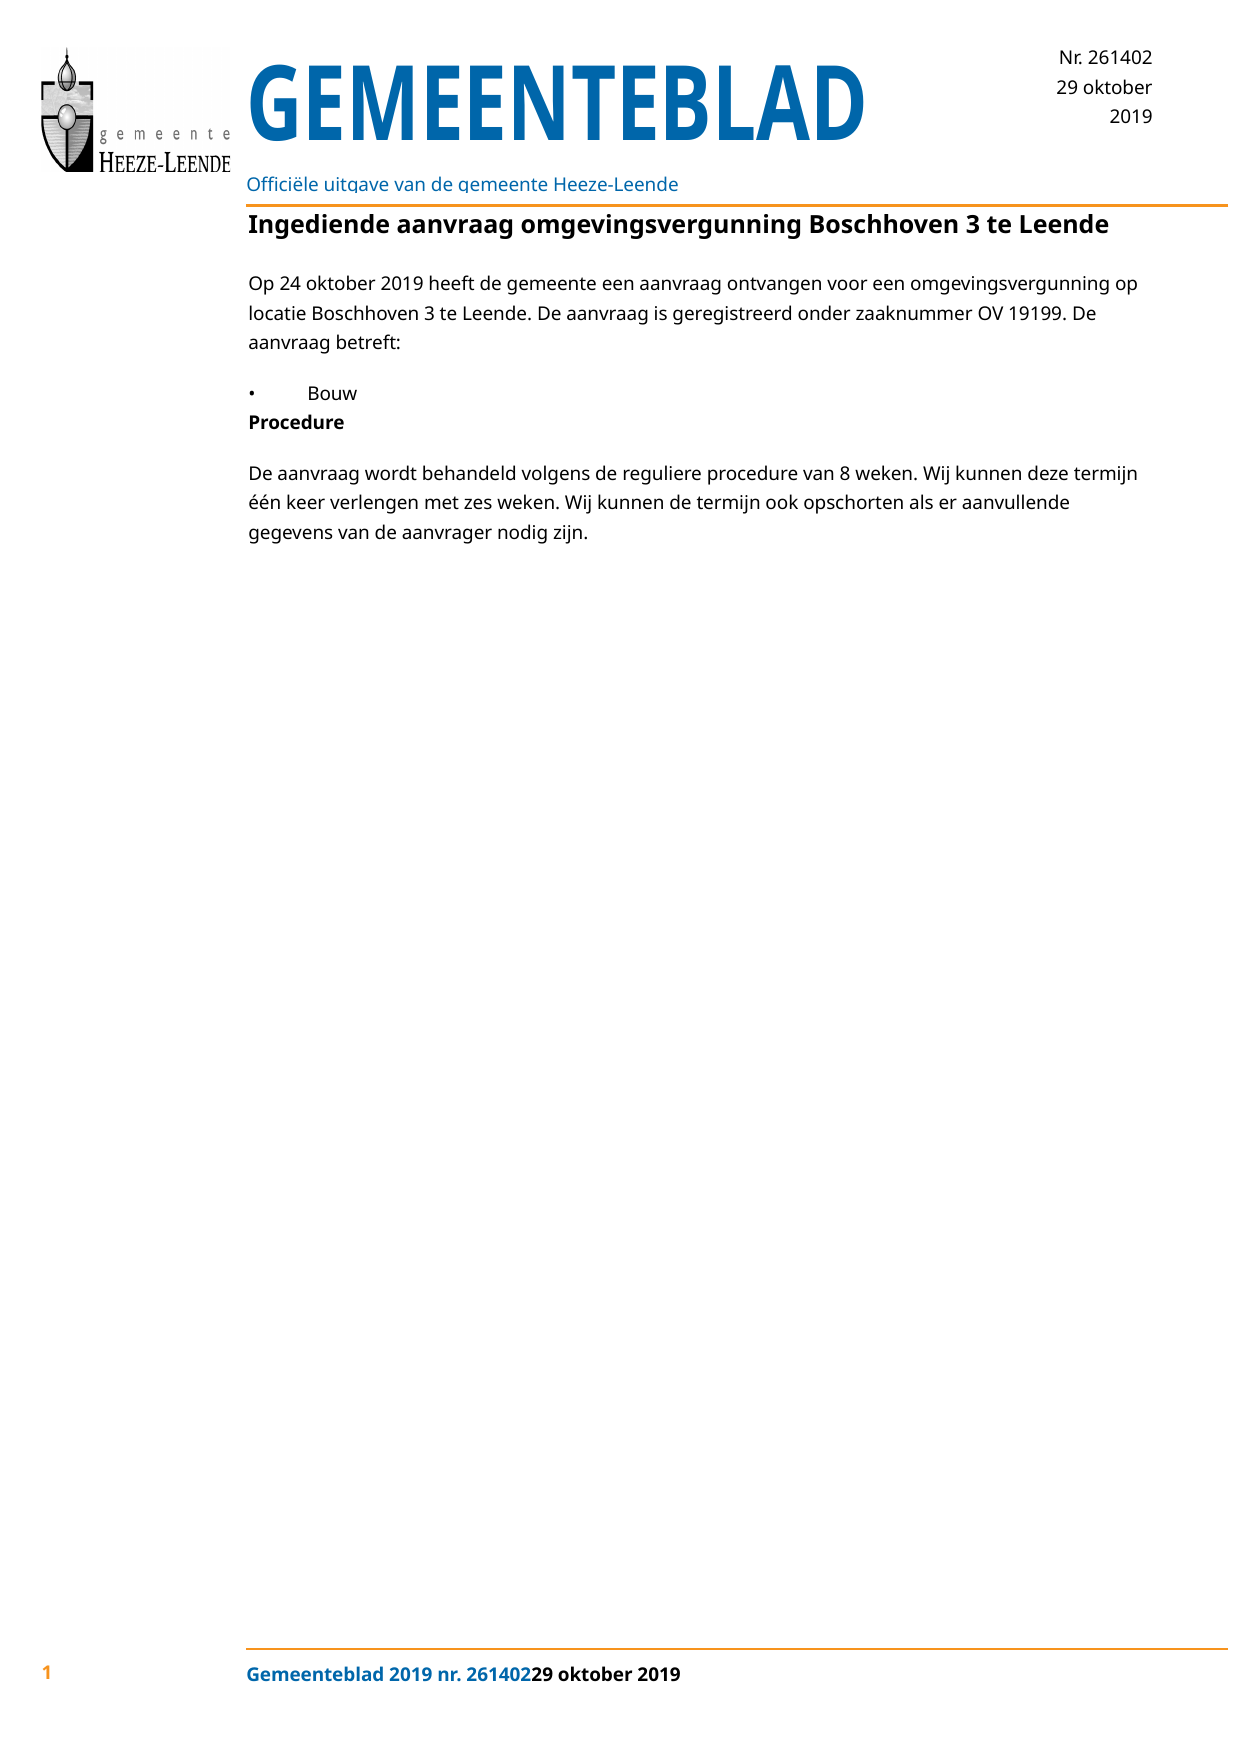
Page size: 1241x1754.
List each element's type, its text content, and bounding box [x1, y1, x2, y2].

picture [41, 47, 231, 172]
text Procedure [248, 409, 1152, 435]
text Op 24 oktober 2019 heeft de gemeente een aanvraag ontvangen voor een omgevingsvergunning op locatie Boschhoven 3 te Leende. De aanvraag is geregistreerd onder zaaknummer OV 19199. De aanvraag betreft: [248, 270, 1152, 355]
text Ingediende aanvraag omgevingsvergunning Boschhoven 3 te Leende [248, 207, 1152, 241]
list Bouw [248, 380, 1152, 406]
text De aanvraag wordt behandeld volgens de reguliere procedure van 8 weken. Wij kunnen deze termijn één keer verlengen met zes weken. Wij kunnen de termijn ook opschorten als er aanvullende gegevens van de aanvrager nodig zijn. [248, 460, 1152, 545]
